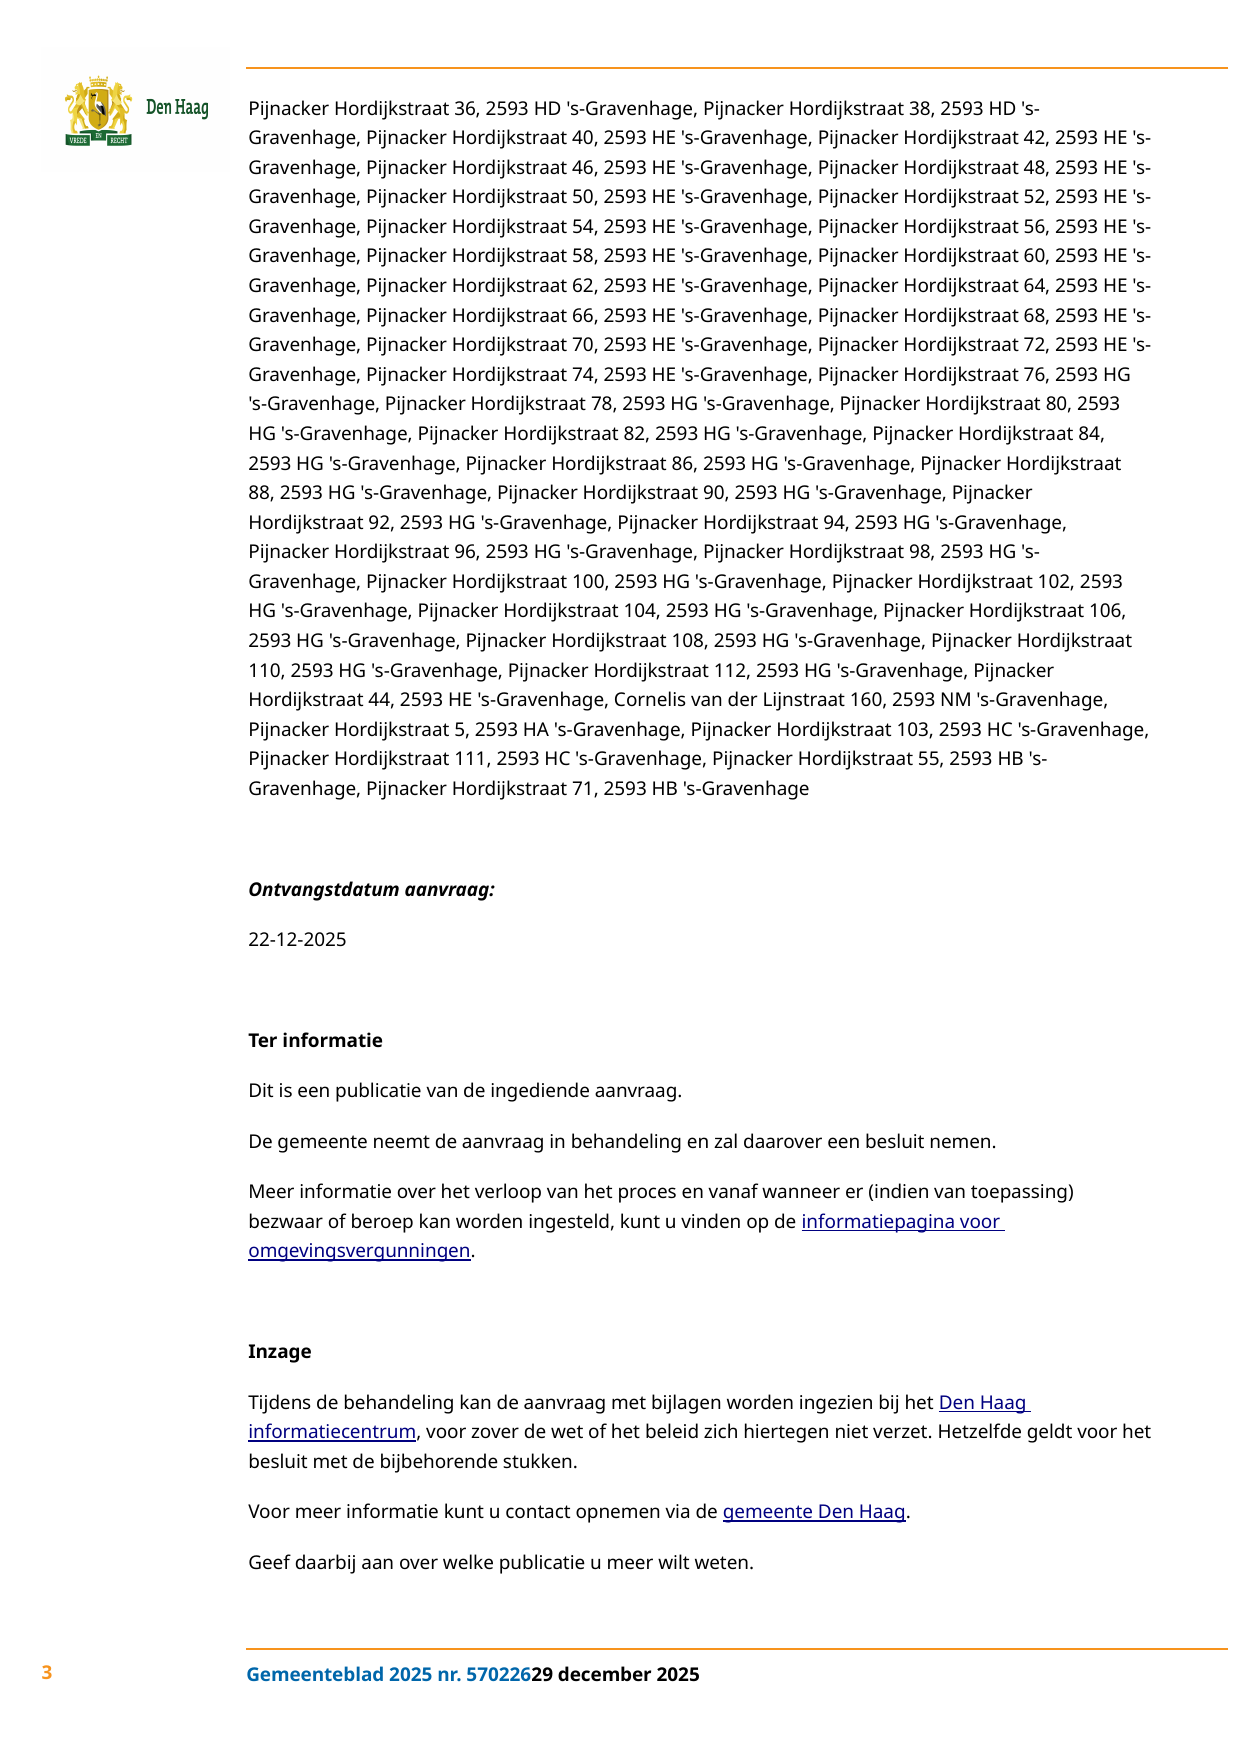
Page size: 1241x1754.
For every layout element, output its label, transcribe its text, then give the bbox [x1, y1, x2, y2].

text Inzage [248, 1338, 1152, 1364]
text Ter informatie [248, 1027, 1152, 1053]
text Ontvangstdatum aanvraag: [248, 876, 1152, 902]
text Voor meer informatie kunt u contact opnemen via de gemeente Den Haag. [248, 1498, 1152, 1524]
picture [41, 47, 231, 172]
text De gemeente neemt de aanvraag in behandeling en zal daarover een besluit nemen. [248, 1128, 1152, 1154]
text Tijdens de behandeling kan de aanvraag met bijlagen worden ingezien bij het Den Haag informatiecentrum, voor zover de wet of het beleid zich hiertegen niet verzet. Hetzelfde geldt voor het besluit met de bijbehorende stukken. [248, 1389, 1152, 1474]
text 22-12-2025 [248, 926, 1152, 952]
text Geef daarbij aan over welke publicatie u meer wilt weten. [248, 1549, 1152, 1575]
text Pijnacker Hordijkstraat 36, 2593 HD 's-Gravenhage, Pijnacker Hordijkstraat 38, 2593 HD 's-Gravenhage, Pijnacker Hordijkstraat 40, 2593 HE 's-Gravenhage, Pijnacker Hordijkstraat 42, 2593 HE 's-Gravenhage, Pijnacker Hordijkstraat 46, 2593 HE 's-Gravenhage, Pijnacker Hordijkstraat 48, 2593 HE 's-Gravenhage, Pijnacker Hordijkstraat 50, 2593 HE 's-Gravenhage, Pijnacker Hordijkstraat 52, 2593 HE 's-Gravenhage, Pijnacker Hordijkstraat 54, 2593 HE 's-Gravenhage, Pijnacker Hordijkstraat 56, 2593 HE 's-Gravenhage, Pijnacker Hordijkstraat 58, 2593 HE 's-Gravenhage, Pijnacker Hordijkstraat 60, 2593 HE 's-Gravenhage, Pijnacker Hordijkstraat 62, 2593 HE 's-Gravenhage, Pijnacker Hordijkstraat 64, 2593 HE 's-Gravenhage, Pijnacker Hordijkstraat 66, 2593 HE 's-Gravenhage, Pijnacker Hordijkstraat 68, 2593 HE 's-Gravenhage, Pijnacker Hordijkstraat 70, 2593 HE 's-Gravenhage, Pijnacker Hordijkstraat 72, 2593 HE 's-Gravenhage, Pijnacker Hordijkstraat 74, 2593 HE 's-Gravenhage, Pijnacker Hordijkstraat 76, 2593 HG 's-Gravenhage, Pijnacker Hordijkstraat 78, 2593 HG 's-Gravenhage, Pijnacker Hordijkstraat 80, 2593 HG 's-Gravenhage, Pijnacker Hordijkstraat 82, 2593 HG 's-Gravenhage, Pijnacker Hordijkstraat 84, 2593 HG 's-Gravenhage, Pijnacker Hordijkstraat 86, 2593 HG 's-Gravenhage, Pijnacker Hordijkstraat 88, 2593 HG 's-Gravenhage, Pijnacker Hordijkstraat 90, 2593 HG 's-Gravenhage, Pijnacker Hordijkstraat 92, 2593 HG 's-Gravenhage, Pijnacker Hordijkstraat 94, 2593 HG 's-Gravenhage, Pijnacker Hordijkstraat 96, 2593 HG 's-Gravenhage, Pijnacker Hordijkstraat 98, 2593 HG 's-Gravenhage, Pijnacker Hordijkstraat 100, 2593 HG 's-Gravenhage, Pijnacker Hordijkstraat 102, 2593 HG 's-Gravenhage, Pijnacker Hordijkstraat 104, 2593 HG 's-Gravenhage, Pijnacker Hordijkstraat 106, 2593 HG 's-Gravenhage, Pijnacker Hordijkstraat 108, 2593 HG 's-Gravenhage, Pijnacker Hordijkstraat 110, 2593 HG 's-Gravenhage, Pijnacker Hordijkstraat 112, 2593 HG 's-Gravenhage, Pijnacker Hordijkstraat 44, 2593 HE 's-Gravenhage, Cornelis van der Lijnstraat 160, 2593 NM 's-Gravenhage, Pijnacker Hordijkstraat 5, 2593 HA 's-Gravenhage, Pijnacker Hordijkstraat 103, 2593 HC 's-Gravenhage, Pijnacker Hordijkstraat 111, 2593 HC 's-Gravenhage, Pijnacker Hordijkstraat 55, 2593 HB 's-Gravenhage, Pijnacker Hordijkstraat 71, 2593 HB 's-Gravenhage [248, 95, 1152, 801]
text Meer informatie over het verloop van het proces en vanaf wanneer er (indien van toepassing) bezwaar of beroep kan worden ingesteld, kunt u vinden op de informatiepagina voor omgevingsvergunningen. [248, 1178, 1152, 1263]
text Dit is een publicatie van de ingediende aanvraag. [248, 1078, 1152, 1103]
